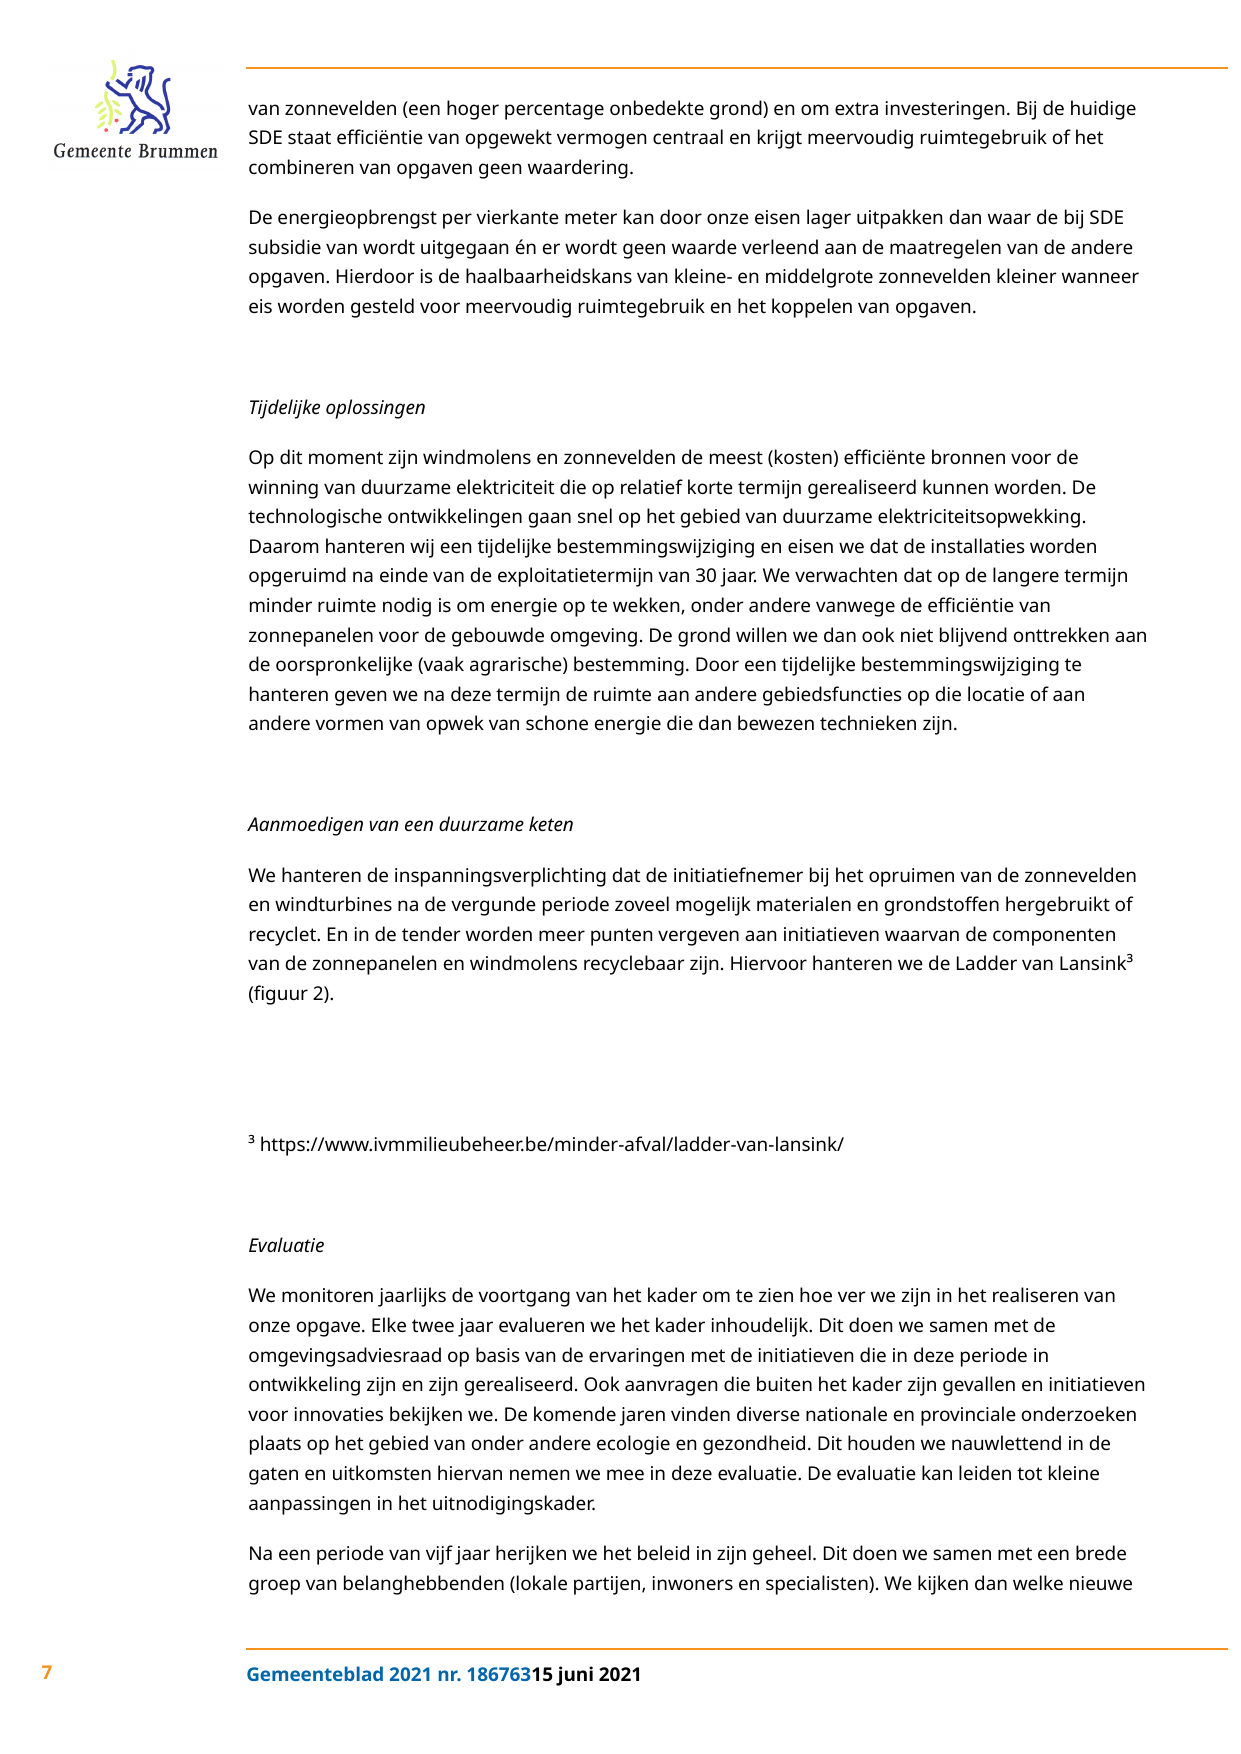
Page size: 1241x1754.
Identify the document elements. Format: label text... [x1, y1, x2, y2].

text Evaluatie [248, 1232, 1152, 1258]
text De energieopbrengst per vierkante meter kan door onze eisen lager uitpakken dan waar de bij SDE subsidie van wordt uitgegaan én er wordt geen waarde verleend aan de maatregelen van de andere opgaven. Hierdoor is de haalbaarheidskans van kleine- en middelgrote zonnevelden kleiner wanneer eis worden gesteld voor meervoudig ruimtegebruik en het koppelen van opgaven. [248, 204, 1152, 319]
text Aanmoedigen van een duurzame keten [248, 811, 1152, 837]
picture [41, 47, 231, 172]
text ³ https://www.ivmmilieubeheer.be/minder-afval/ladder-van-lansink/ [248, 1131, 1152, 1157]
text Na een periode van vijf jaar herijken we het beleid in zijn geheel. Dit doen we samen met een brede groep van belanghebbenden (lokale partijen, inwoners en specialisten). We kijken dan welke nieuwe [248, 1540, 1152, 1596]
text Tijdelijke oplossingen [248, 394, 1152, 420]
text We monitoren jaarlijks de voortgang van het kader om te zien hoe ver we zijn in het realiseren van onze opgave. Elke twee jaar evalueren we het kader inhoudelijk. Dit doen we samen met de omgevingsadviesraad op basis van de ervaringen met de initiatieven die in deze periode in ontwikkeling zijn en zijn gerealiseerd. Ook aanvragen die buiten het kader zijn gevallen en initiatieven voor innovaties bekijken we. De komende jaren vinden diverse nationale en provinciale onderzoeken plaats op het gebied van onder andere ecologie en gezondheid. Dit houden we nauwlettend in de gaten en uitkomsten hiervan nemen we mee in deze evaluatie. De evaluatie kan leiden tot kleine aanpassingen in het uitnodigingskader. [248, 1283, 1152, 1516]
text Op dit moment zijn windmolens en zonnevelden de meest (kosten) efficiënte bronnen voor de winning van duurzame elektriciteit die op relatief korte termijn gerealiseerd kunnen worden. De technologische ontwikkelingen gaan snel op het gebied van duurzame elektriciteitsopwekking. Daarom hanteren wij een tijdelijke bestemmingswijziging en eisen we dat de installaties worden opgeruimd na einde van de exploitatietermijn van 30 jaar. We verwachten dat op de langere termijn minder ruimte nodig is om energie op te wekken, onder andere vanwege de efficiëntie van zonnepanelen voor de gebouwde omgeving. De grond willen we dan ook niet blijvend onttrekken aan de oorspronkelijke (vaak agrarische) bestemming. Door een tijdelijke bestemmingswijziging te hanteren geven we na deze termijn de ruimte aan andere gebiedsfuncties op die locatie of aan andere vormen van opwek van schone energie die dan bewezen technieken zijn. [248, 444, 1152, 736]
text van zonnevelden (een hoger percentage onbedekte grond) en om extra investeringen. Bij de huidige SDE staat efficiëntie van opgewekt vermogen centraal en krijgt meervoudig ruimtegebruik of het combineren van opgaven geen waardering. [248, 95, 1152, 180]
text We hanteren de inspanningsverplichting dat de initiatiefnemer bij het opruimen van de zonnevelden en windturbines na de vergunde periode zoveel mogelijk materialen en grondstoffen hergebruikt of recyclet. En in de tender worden meer punten vergeven aan initiatieven waarvan de componenten van de zonnepanelen en windmolens recyclebaar zijn. Hiervoor hanteren we de Ladder van Lansink³ (figuur 2). [248, 862, 1152, 1006]
